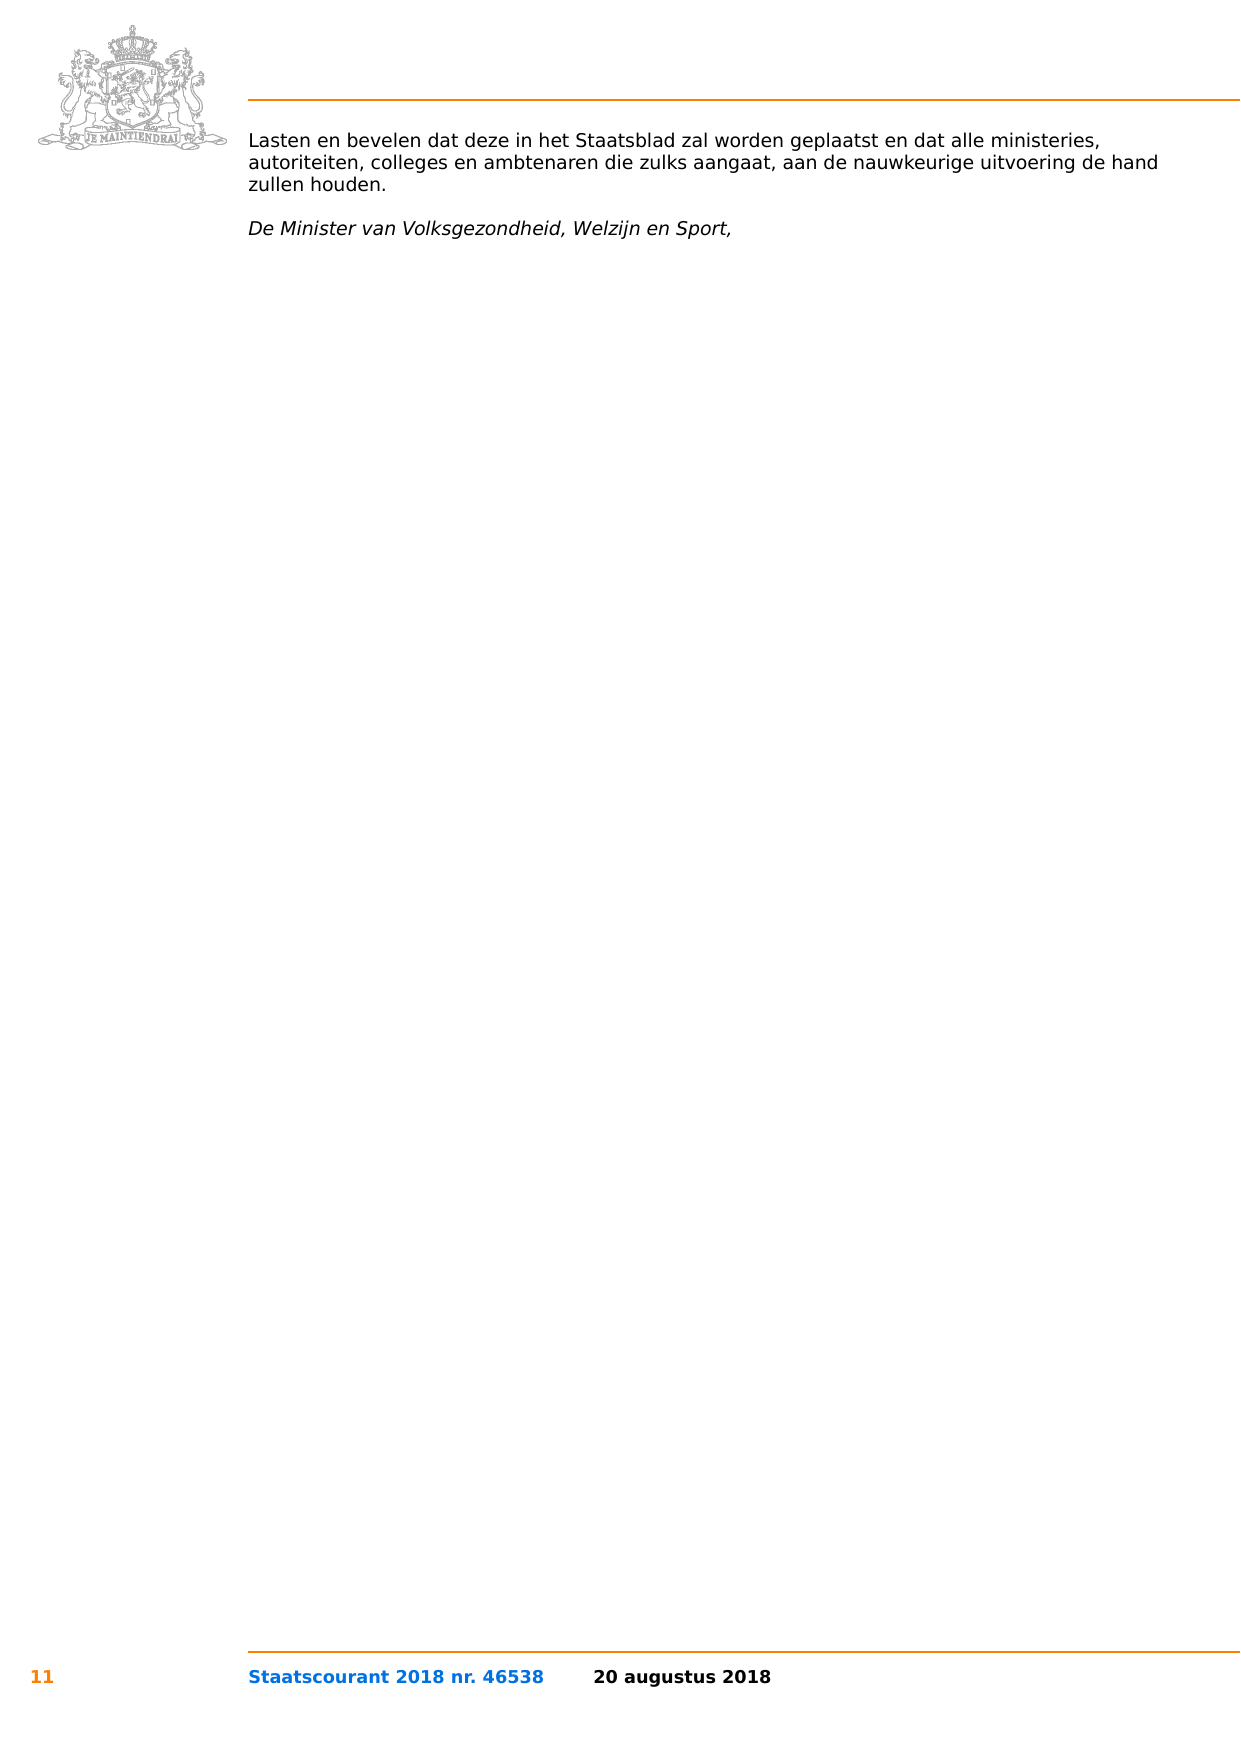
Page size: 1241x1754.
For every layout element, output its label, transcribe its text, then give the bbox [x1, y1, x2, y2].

picture [38, 25, 227, 150]
text De Minister van Volksgezondheid, Welzijn en Sport, [248, 218, 1163, 240]
text Lasten en bevelen dat deze in het Staatsblad zal worden geplaatst en dat alle ministeries, autoriteiten, colleges en ambtenaren die zulks aangaat, aan de nauwkeurige uitvoering de hand zullen houden. [248, 130, 1163, 196]
